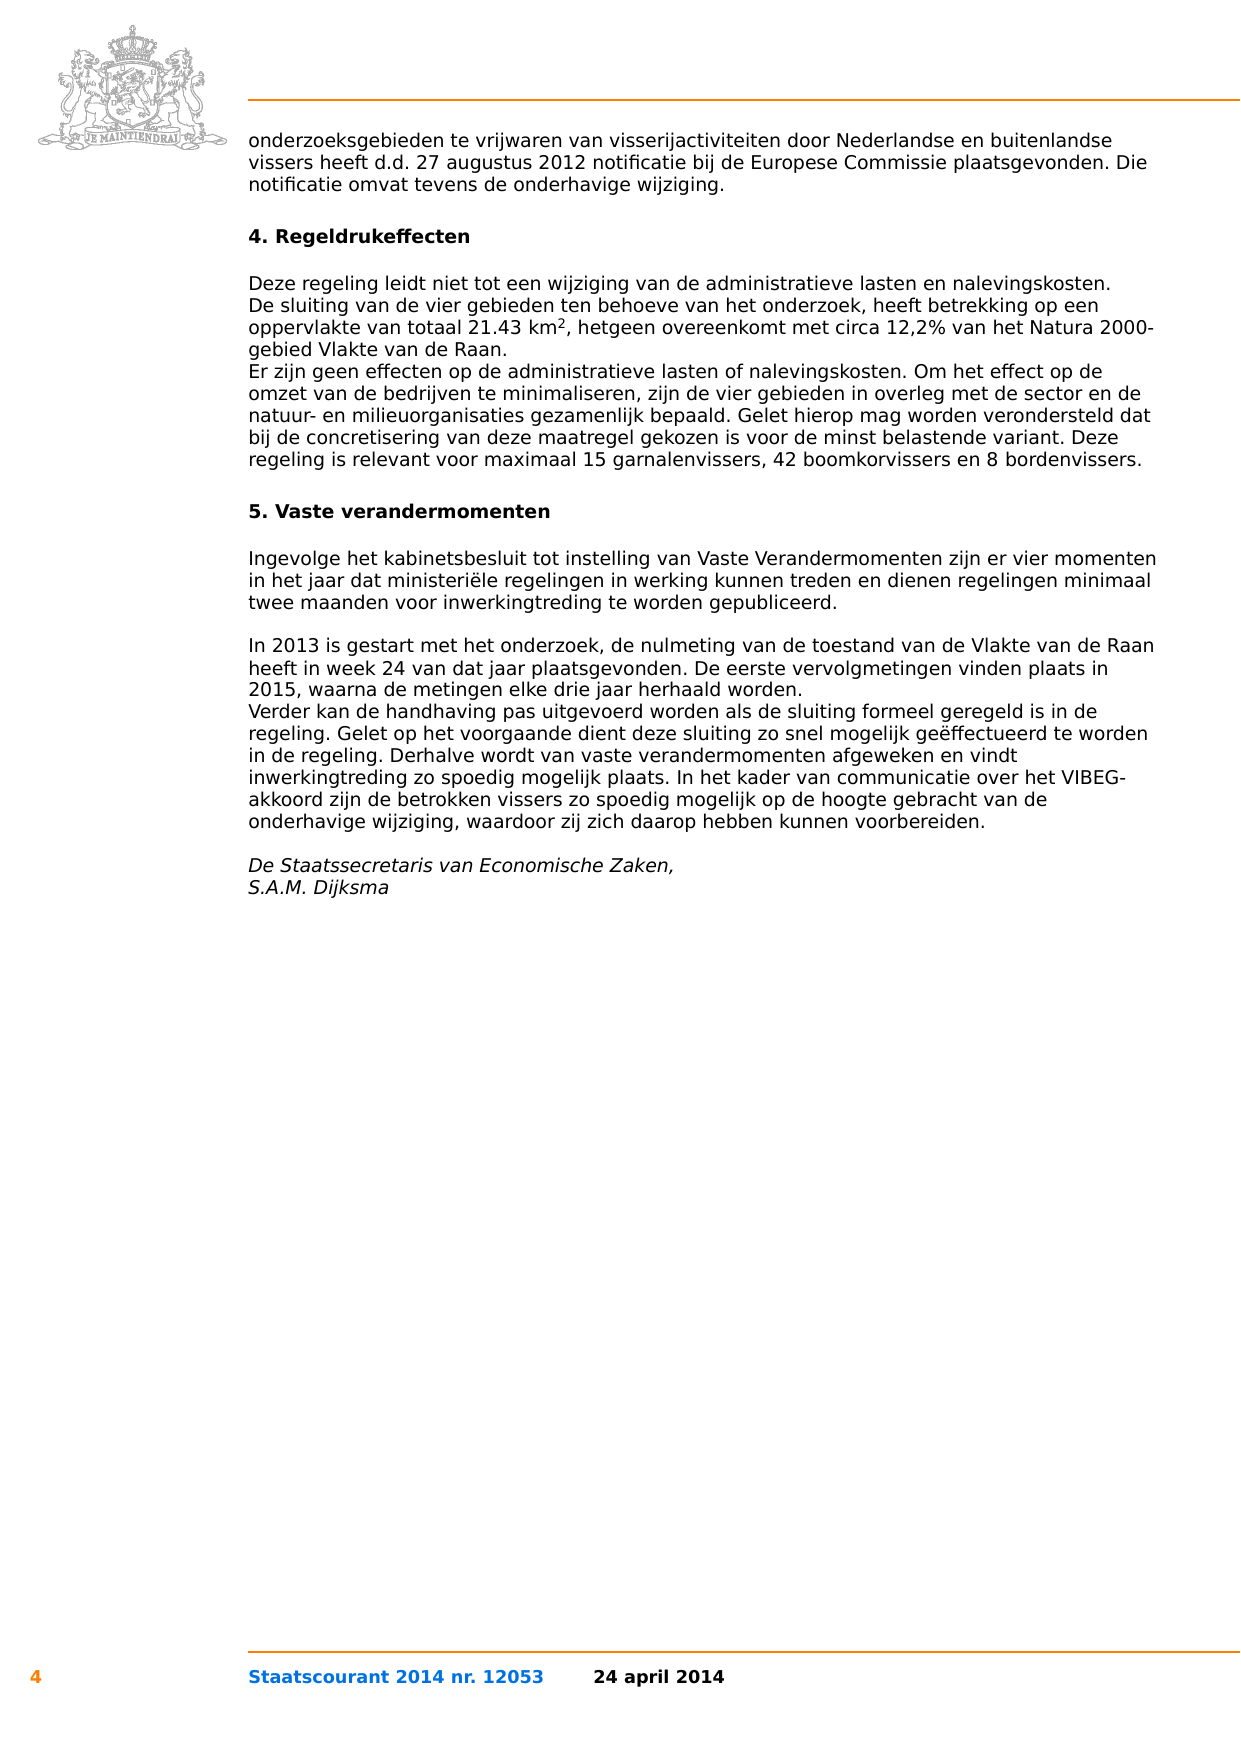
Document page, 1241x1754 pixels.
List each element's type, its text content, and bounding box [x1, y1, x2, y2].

subtitle 4. Regeldrukeffecten [248, 226, 1163, 248]
text Verder kan de handhaving pas uitgevoerd worden als de sluiting formeel geregeld is in de regeling. Gelet op het voorgaande dient deze sluiting zo snel mogelijk geëffectueerd te worden in de regeling. Derhalve wordt van vaste verandermomenten afgeweken en vindt inwerkingtreding zo spoedig mogelijk plaats. In het kader van communicatie over het VIBEG-akkoord zijn de betrokken vissers zo spoedig mogelijk op de hoogte gebracht van de onderhavige wijziging, waardoor zij zich daarop hebben kunnen voorbereiden. [248, 701, 1163, 833]
subtitle 5. Vaste verandermomenten [248, 501, 1163, 523]
text In 2013 is gestart met het onderzoek, de nulmeting van de toestand van de Vlakte van de Raan heeft in week 24 van dat jaar plaatsgevonden. De eerste vervolgmetingen vinden plaats in 2015, waarna de metingen elke drie jaar herhaald worden. [248, 635, 1163, 701]
text onderzoeksgebieden te vrijwaren van visserijactiviteiten door Nederlandse en buitenlandse vissers heeft d.d. 27 augustus 2012 notificatie bij de Europese Commissie plaatsgevonden. Die notificatie omvat tevens de onderhavige wijziging. [248, 130, 1163, 196]
text De Staatssecretaris van Economische Zaken, S.A.M. Dijksma [248, 855, 1163, 899]
text Ingevolge het kabinetsbesluit tot instelling van Vaste Verandermomenten zijn er vier momenten in het jaar dat ministeriële regelingen in werking kunnen treden en dienen regelingen minimaal twee maanden voor inwerkingtreding te worden gepubliceerd. [248, 548, 1163, 613]
text De sluiting van de vier gebieden ten behoeve van het onderzoek, heeft betrekking op een oppervlakte van totaal 21.43 km2, hetgeen overeenkomt met circa 12,2% van het Natura 2000-gebied Vlakte van de Raan. [248, 295, 1163, 361]
text Deze regeling leidt niet tot een wijziging van de administratieve lasten en nalevingskosten. [248, 273, 1163, 295]
picture [38, 25, 227, 150]
text Er zijn geen effecten op de administratieve lasten of nalevingskosten. Om het effect op de omzet van de bedrijven te minimaliseren, zijn de vier gebieden in overleg met de sector en de natuur- en milieuorganisaties gezamenlijk bepaald. Gelet hierop mag worden verondersteld dat bij de concretisering van deze maatregel gekozen is voor de minst belastende variant. Deze regeling is relevant voor maximaal 15 garnalenvissers, 42 boomkorvissers en 8 bordenvissers. [248, 361, 1163, 471]
